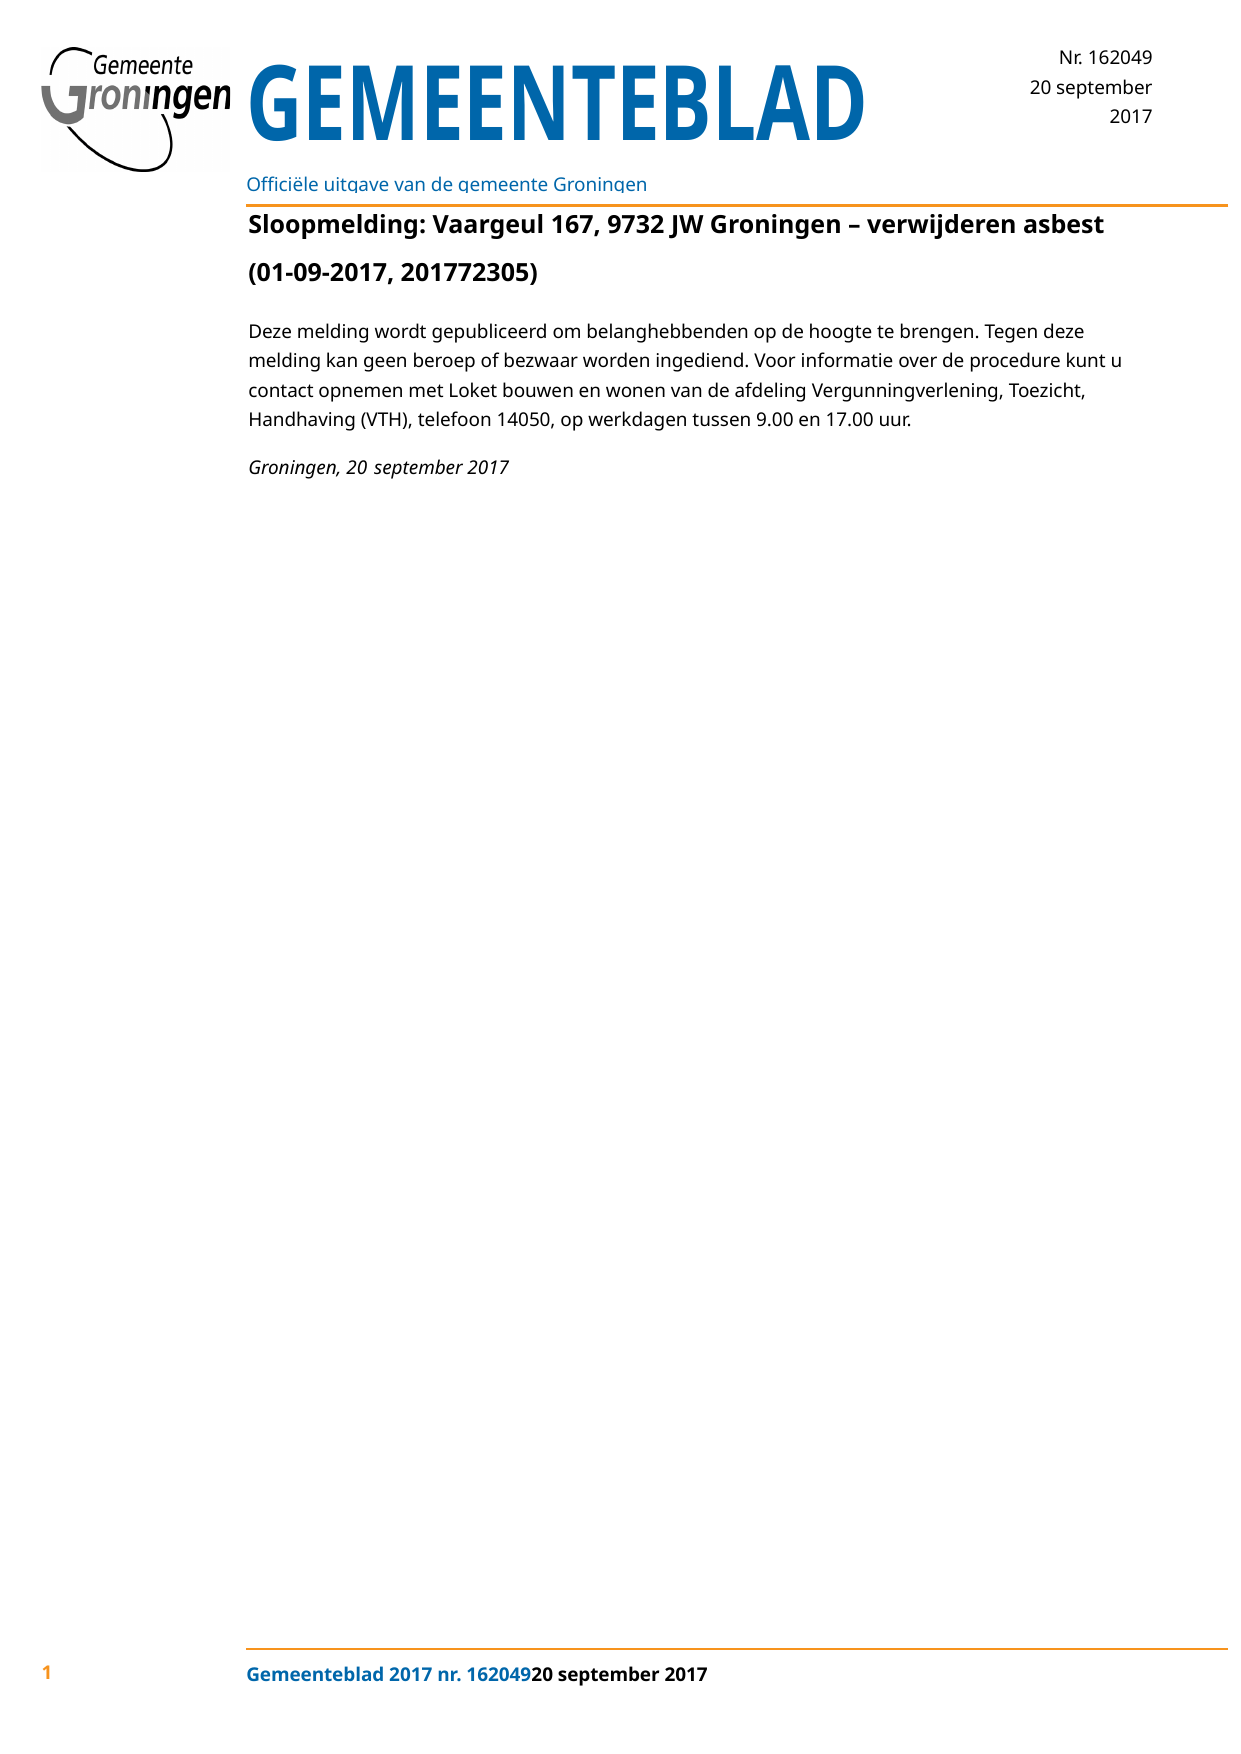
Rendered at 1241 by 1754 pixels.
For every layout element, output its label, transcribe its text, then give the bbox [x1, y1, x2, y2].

text Groningen, 20 september 2017 [248, 454, 1152, 480]
text Deze melding wordt gepubliceerd om belanghebbenden op de hoogte te brengen. Tegen deze melding kan geen beroep of bezwaar worden ingediend. Voor informatie over de procedure kunt u contact opnemen met Loket bouwen en wonen van de afdeling Vergunningverlening, Toezicht, Handhaving (VTH), telefoon 14050, op werkdagen tussen 9.00 en 17.00 uur. [248, 318, 1152, 432]
picture [41, 47, 231, 172]
text Sloopmelding: Vaargeul 167, 9732 JW Groningen – verwijderen asbest (01-09-2017, 201772305) [248, 207, 1152, 288]
